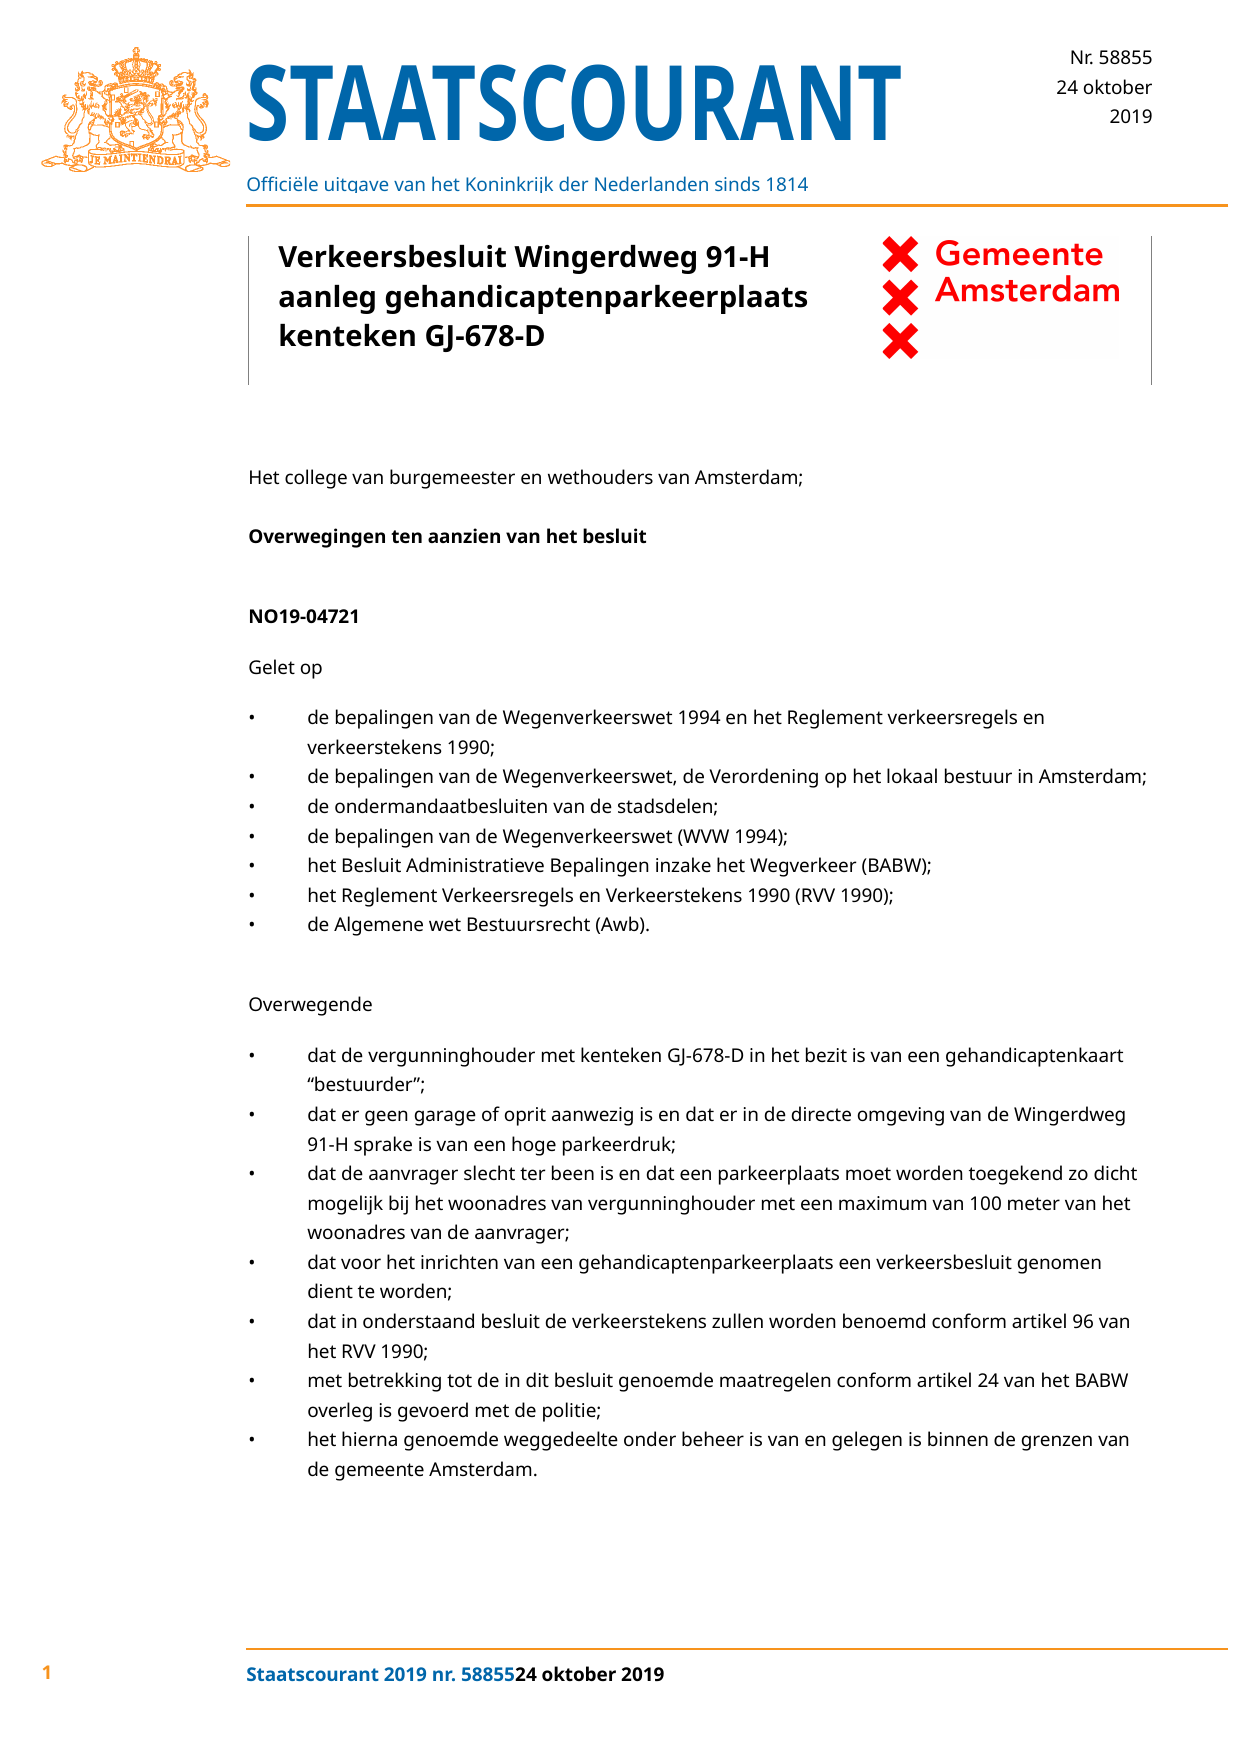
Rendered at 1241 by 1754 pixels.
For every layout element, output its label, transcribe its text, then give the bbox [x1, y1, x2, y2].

list het Reglement Verkeersregels en Verkeerstekens 1990 (RVV 1990); [248, 882, 1152, 908]
list dat de aanvrager slecht ter been is en dat een parkeerplaats moet worden toegekend zo dicht mogelijk bij het woonadres van vergunninghouder met een maximum van 100 meter van het woonadres van de aanvrager; [248, 1160, 1152, 1245]
table_header [850, 236, 1151, 385]
text Het college van burgemeester en wethouders van Amsterdam; [248, 464, 1152, 490]
list de bepalingen van de Wegenverkeerswet 1994 en het Reglement verkeersregels en verkeerstekens 1990; [248, 704, 1152, 760]
picture [882, 236, 1119, 359]
list de bepalingen van de Wegenverkeerswet (WVW 1994); [248, 823, 1152, 849]
list het Besluit Administratieve Bepalingen inzake het Wegverkeer (BABW); [248, 852, 1152, 878]
picture [41, 47, 231, 172]
text Gelet op [248, 654, 1152, 680]
list dat in onderstaand besluit de verkeerstekens zullen worden benoemd conform artikel 96 van het RVV 1990; [248, 1308, 1152, 1364]
list met betrekking tot de in dit besluit genoemde maatregelen conform artikel 24 van het BABW overleg is gevoerd met de politie; [248, 1367, 1152, 1423]
text Overwegingen ten aanzien van het besluit [248, 524, 1152, 549]
list het hierna genoemde weggedeelte onder beheer is van en gelegen is binnen de grenzen van de gemeente Amsterdam. [248, 1427, 1152, 1482]
text Overwegende [248, 992, 1152, 1017]
text NO19-04721 [248, 604, 1152, 629]
list dat de vergunninghouder met kenteken GJ-678-D in het bezit is van een gehandicaptenkaart “bestuurder”; [248, 1042, 1152, 1097]
list dat er geen garage of oprit aanwezig is en dat er in de directe omgeving van de Wingerdweg 91-H sprake is van een hoge parkeerdruk; [248, 1101, 1152, 1157]
list dat voor het inrichten van een gehandicaptenparkeerplaats een verkeersbesluit genomen dient te worden; [248, 1249, 1152, 1304]
list de ondermandaatbesluiten van de stadsdelen; [248, 793, 1152, 819]
list de Algemene wet Bestuursrecht (Awb). [248, 912, 1152, 937]
list de bepalingen van de Wegenverkeerswet, de Verordening op het lokaal bestuur in Amsterdam; [248, 764, 1152, 789]
table_header Verkeersbesluit Wingerdweg 91-H aanleg gehandicaptenparkeerplaats kenteken GJ-678-D [249, 236, 850, 385]
